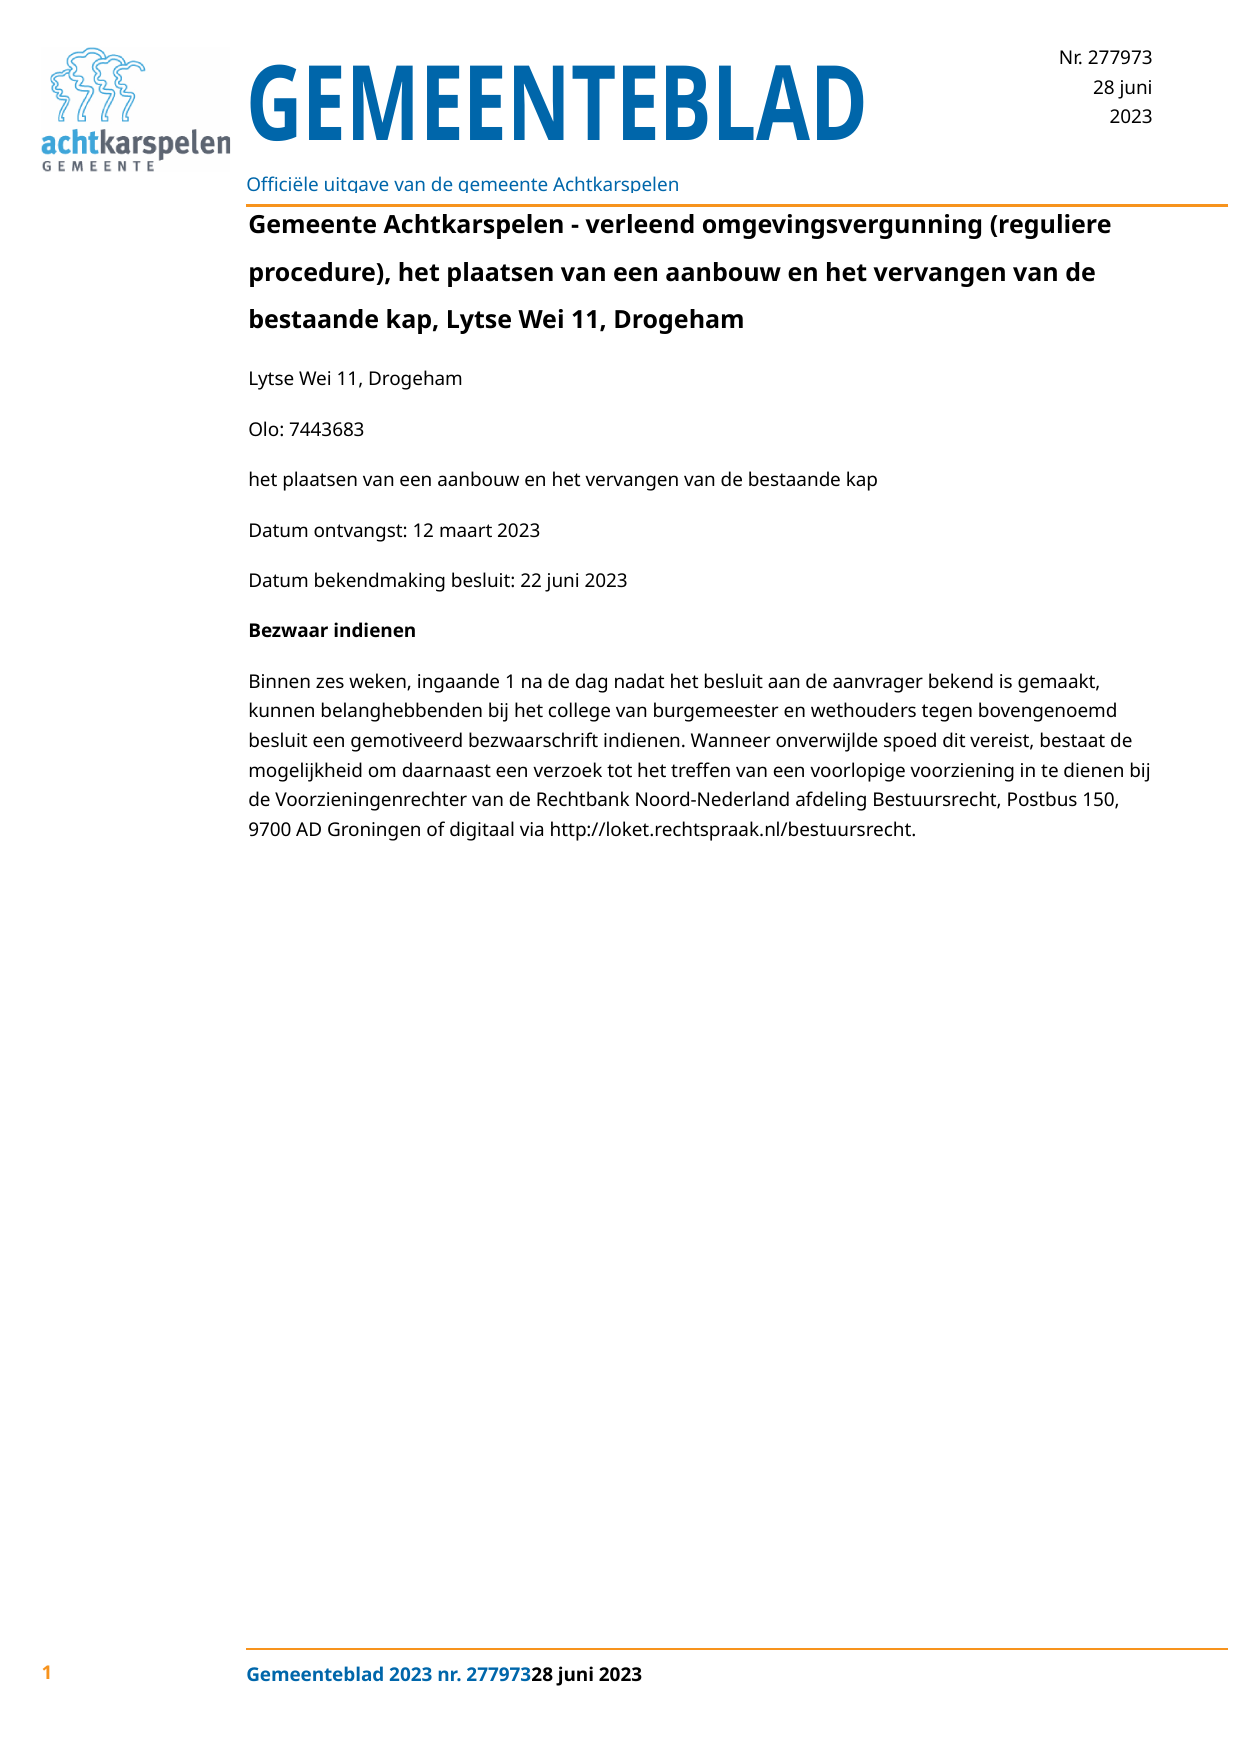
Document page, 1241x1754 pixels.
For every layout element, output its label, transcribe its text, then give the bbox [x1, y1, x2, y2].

text Bezwaar indienen [248, 618, 1152, 643]
text Binnen zes weken, ingaande 1 na de dag nadat het besluit aan de aanvrager bekend is gemaakt, kunnen belanghebbenden bij het college van burgemeester en wethouders tegen bovengenoemd besluit een gemotiveerd bezwaarschrift indienen. Wanneer onverwijlde spoed dit vereist, bestaat de mogelijkheid om daarnaast een verzoek tot het treffen van een voorlopige voorziening in te dienen bij de Voorzieningenrechter van de Rechtbank Noord-Nederland afdeling Bestuursrecht, Postbus 150, 9700 AD Groningen of digitaal via http://loket.rechtspraak.nl/bestuursrecht. [248, 668, 1152, 842]
picture [41, 47, 231, 172]
text Olo: 7443683 [248, 416, 1152, 442]
text Datum ontvangst: 12 maart 2023 [248, 517, 1152, 542]
text Lytse Wei 11, Drogeham [248, 366, 1152, 391]
text Datum bekendmaking besluit: 22 juni 2023 [248, 567, 1152, 593]
text Gemeente Achtkarspelen - verleend omgevingsvergunning (reguliere procedure), het plaatsen van een aanbouw en het vervangen van de bestaande kap, Lytse Wei 11, Drogeham [248, 207, 1152, 336]
text het plaatsen van een aanbouw en het vervangen van de bestaande kap [248, 466, 1152, 492]
